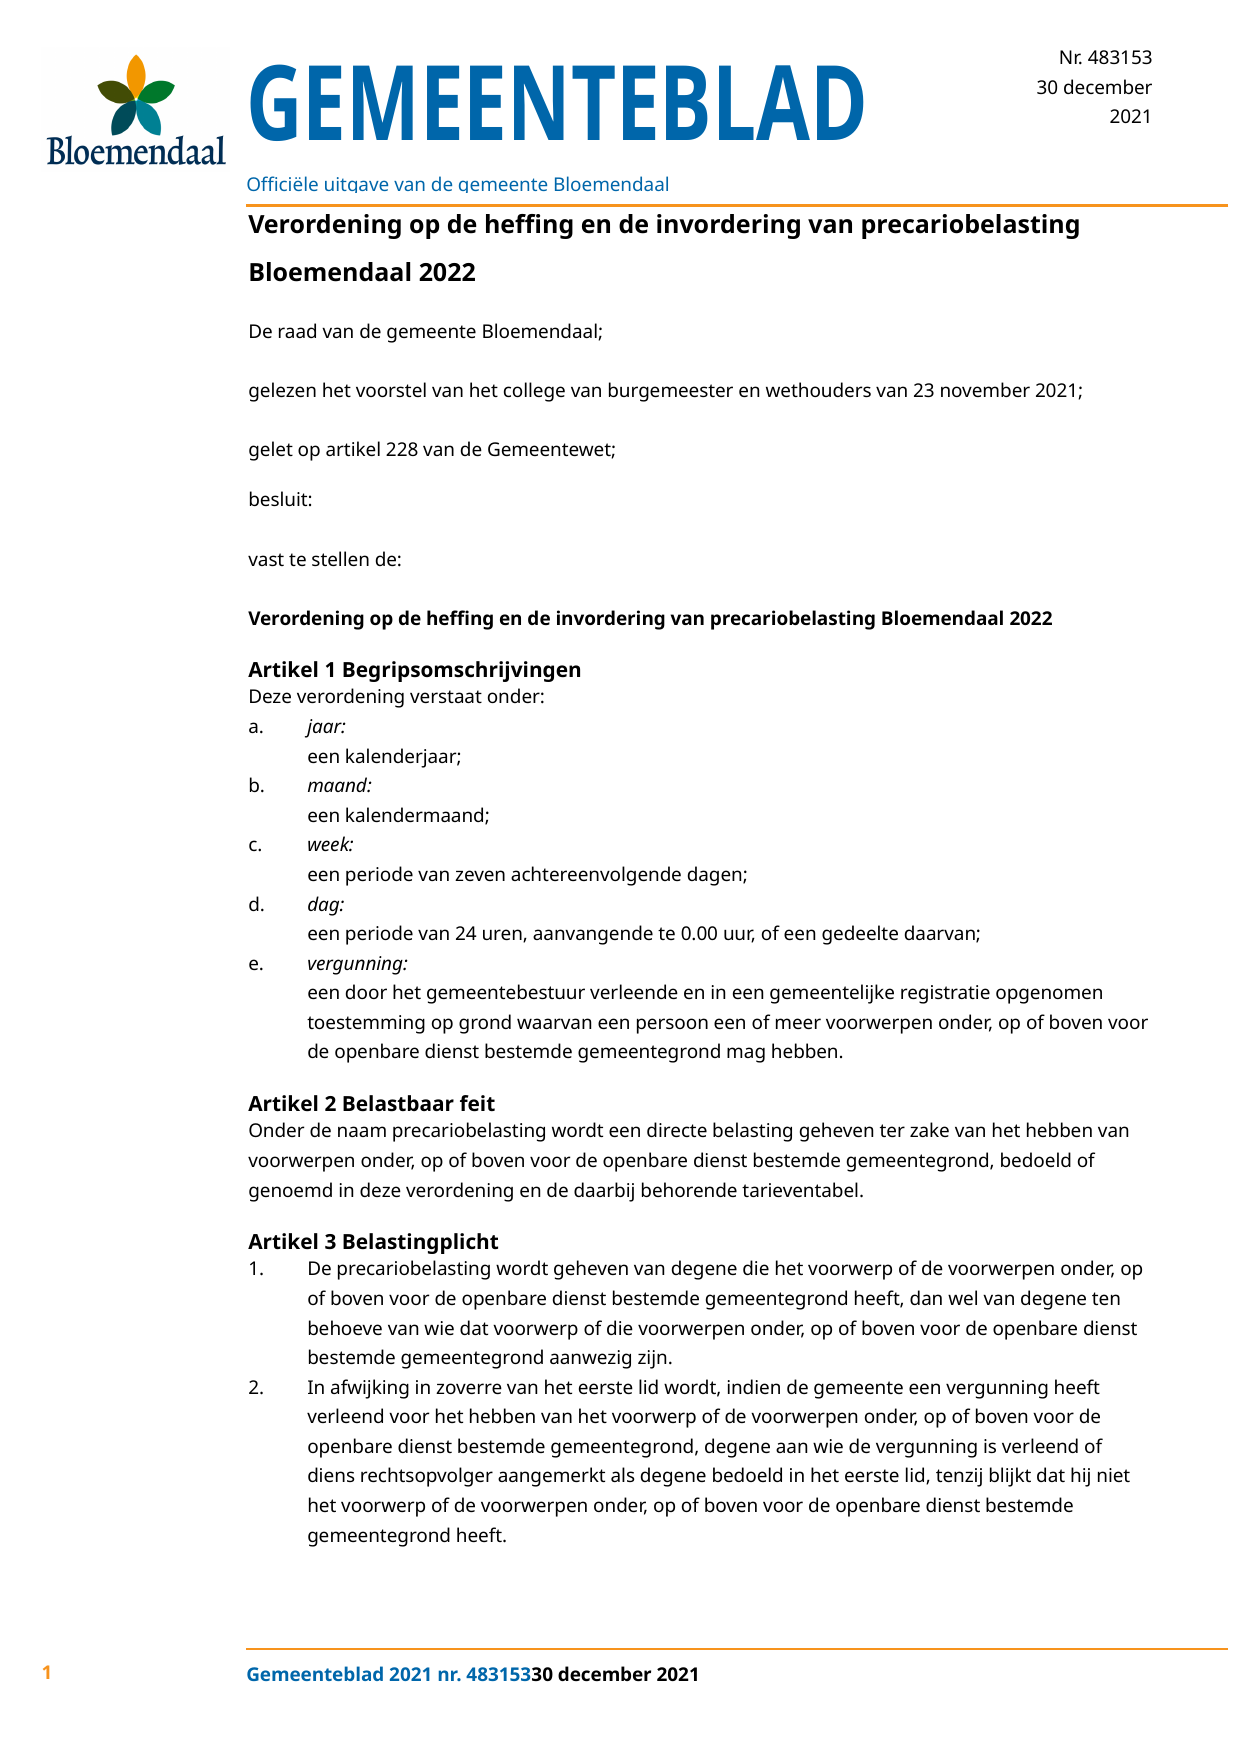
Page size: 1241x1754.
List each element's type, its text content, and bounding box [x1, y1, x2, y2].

list jaar: [248, 713, 1152, 739]
text Verordening op de heffing en de invordering van precariobelasting Bloemendaal 2022 [248, 605, 1152, 631]
text gelet op artikel 228 van de Gemeentewet; [248, 436, 1152, 462]
text Onder de naam precariobelasting wordt een directe belasting geheven ter zake van het hebben van voorwerpen onder, op of boven voor de openbare dienst bestemde gemeentegrond, bedoeld of genoemd in deze verordening en de daarbij behorende tarieventabel. [248, 1118, 1152, 1202]
list In afwijking in zoverre van het eerste lid wordt, indien de gemeente een vergunning heeft verleend voor het hebben van het voorwerp of de voorwerpen onder, op of boven voor de openbare dienst bestemde gemeentegrond, degene aan wie de vergunning is verleend of diens rechtsopvolger aangemerkt als degene bedoeld in het eerste lid, tenzij blijkt dat hij niet het voorwerp of de voorwerpen onder, op of boven voor de openbare dienst bestemde gemeentegrond heeft. [248, 1374, 1152, 1548]
text De raad van de gemeente Bloemendaal; [248, 318, 1152, 344]
text vast te stellen de: [248, 546, 1152, 571]
text Artikel 3 Belastingplicht [248, 1227, 1152, 1256]
text Artikel 1 Begripsomschrijvingen [248, 655, 1152, 684]
list een kalendermaand; [248, 802, 1152, 828]
text Verordening op de heffing en de invordering van precariobelasting Bloemendaal 2022 [248, 207, 1152, 288]
text besluit: [248, 487, 1152, 512]
list een periode van zeven achtereenvolgende dagen; [248, 861, 1152, 887]
list dag: [248, 891, 1152, 917]
text Deze verordening verstaat onder: [248, 684, 1152, 709]
list maand: [248, 772, 1152, 798]
list een periode van 24 uren, aanvangende te 0.00 uur, of een gedeelte daarvan; [248, 920, 1152, 946]
list vergunning: [248, 950, 1152, 976]
list een door het gemeentebestuur verleende en in een gemeentelijke registratie opgenomen toestemming op grond waarvan een persoon een of meer voorwerpen onder, op of boven voor de openbare dienst bestemde gemeentegrond mag hebben. [248, 979, 1152, 1064]
picture [41, 47, 231, 172]
text Artikel 2 Belastbaar feit [248, 1089, 1152, 1118]
list De precariobelasting wordt geheven van degene die het voorwerp of de voorwerpen onder, op of boven voor de openbare dienst bestemde gemeentegrond heeft, dan wel van degene ten behoeve van wie dat voorwerp of die voorwerpen onder, op of boven voor de openbare dienst bestemde gemeentegrond aanwezig zijn. [248, 1256, 1152, 1370]
list een kalenderjaar; [248, 743, 1152, 769]
text gelezen het voorstel van het college van burgemeester en wethouders van 23 november 2021; [248, 377, 1152, 403]
list week: [248, 832, 1152, 857]
